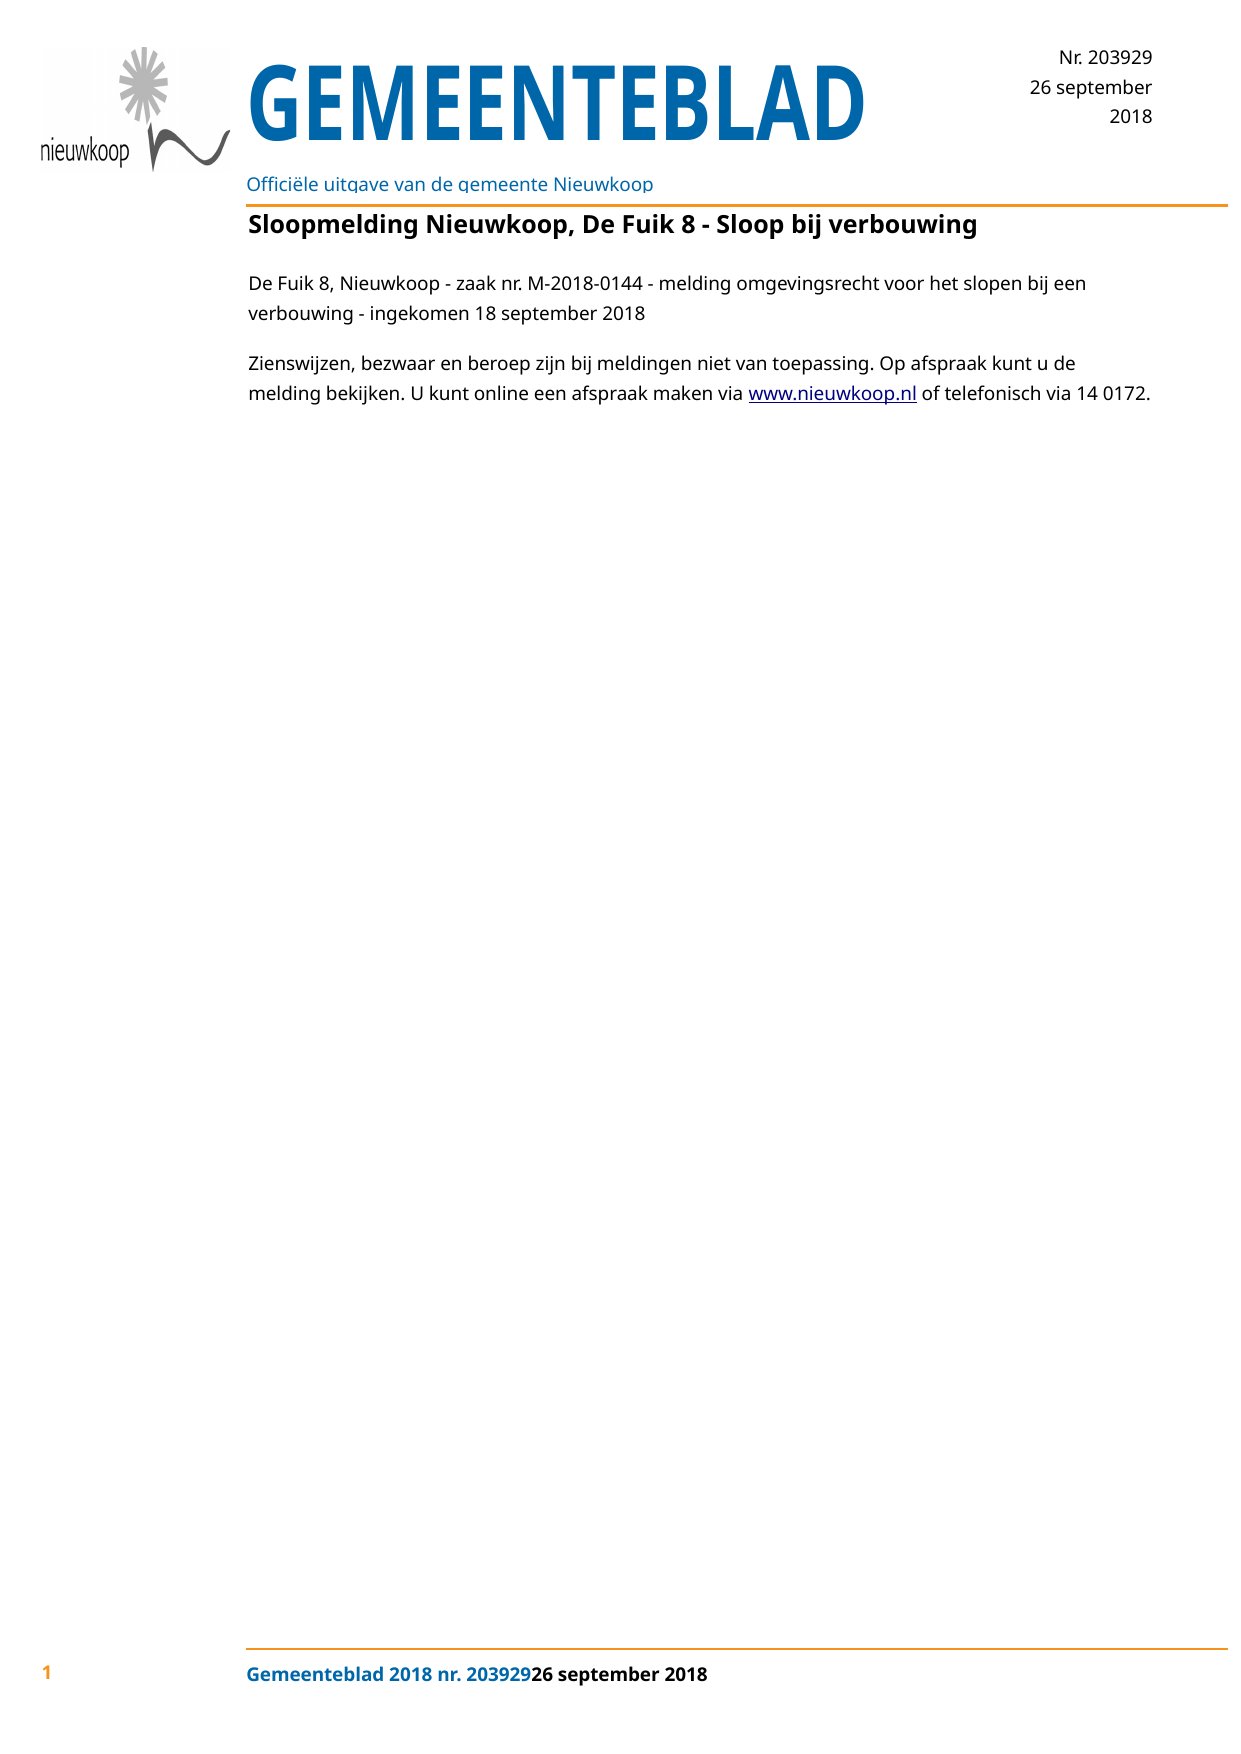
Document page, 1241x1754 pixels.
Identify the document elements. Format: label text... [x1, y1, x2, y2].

picture [41, 47, 231, 172]
text De Fuik 8, Nieuwkoop - zaak nr. M-2018-0144 - melding omgevingsrecht voor het slopen bij een verbouwing - ingekomen 18 september 2018 [248, 270, 1152, 326]
text Zienswijzen, bezwaar en beroep zijn bij meldingen niet van toepassing. Op afspraak kunt u de melding bekijken. U kunt online een afspraak maken via www.nieuwkoop.nl of telefonisch via 14 0172. [248, 350, 1152, 406]
text Sloopmelding Nieuwkoop, De Fuik 8 - Sloop bij verbouwing [248, 207, 1152, 241]
